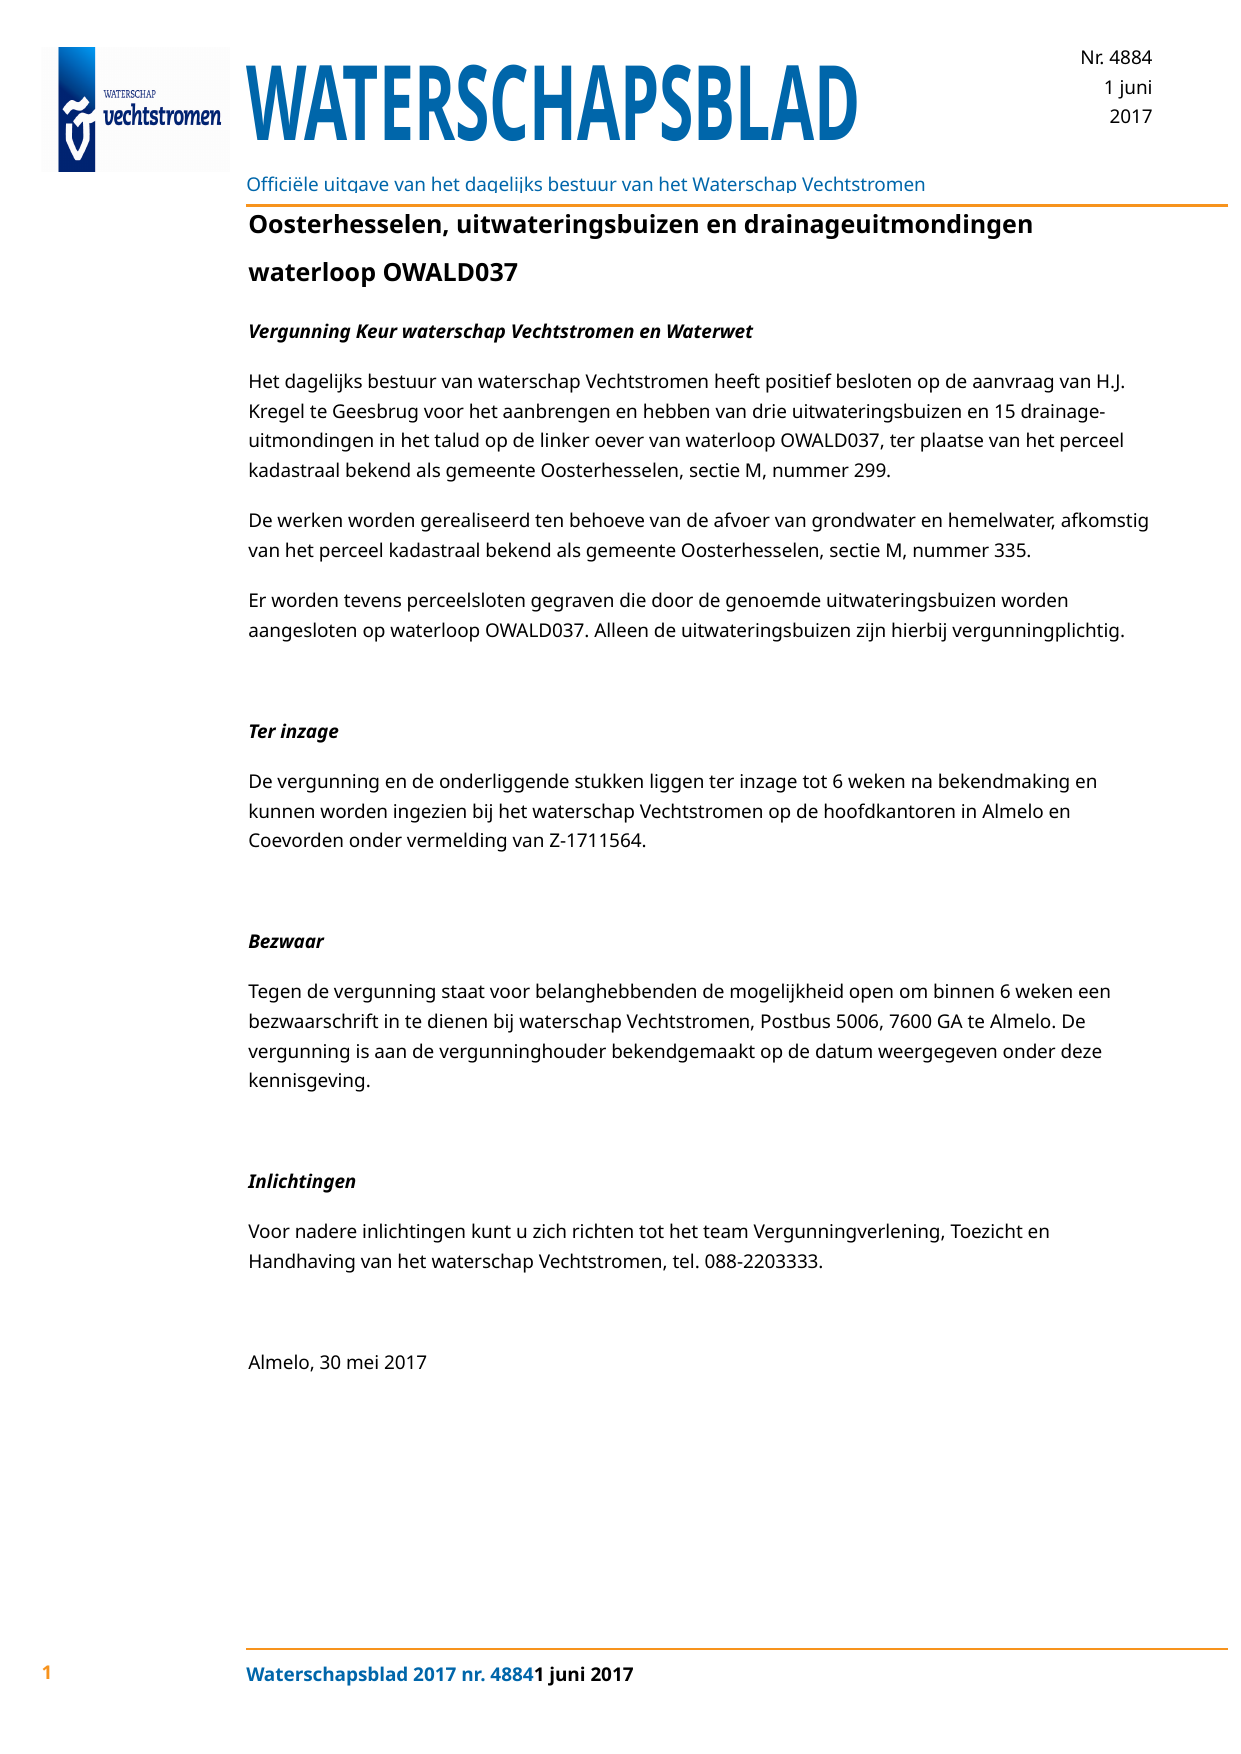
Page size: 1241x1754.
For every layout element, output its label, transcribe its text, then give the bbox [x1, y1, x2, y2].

text Inlichtingen [248, 1168, 1152, 1194]
text Almelo, 30 mei 2017 [248, 1349, 1152, 1375]
text Vergunning Keur waterschap Vechtstromen en Waterwet [248, 318, 1152, 344]
text Bezwaar [248, 928, 1152, 954]
text Het dagelijks bestuur van waterschap Vechtstromen heeft positief besloten op de aanvraag van H.J. Kregel te Geesbrug voor het aanbrengen en hebben van drie uitwateringsbuizen en 15 drainage-uitmondingen in het talud op de linker oever van waterloop OWALD037, ter plaatse van het perceel kadastraal bekend als gemeente Oosterhesselen, sectie M, nummer 299. [248, 368, 1152, 483]
text Tegen de vergunning staat voor belanghebbenden de mogelijkheid open om binnen 6 weken een bezwaarschrift in te dienen bij waterschap Vechtstromen, Postbus 5006, 7600 GA te Almelo. De vergunning is aan de vergunninghouder bekendgemaakt op de datum weergegeven onder deze kennisgeving. [248, 979, 1152, 1093]
text Ter inzage [248, 718, 1152, 744]
text De vergunning en de onderliggende stukken liggen ter inzage tot 6 weken na bekendmaking en kunnen worden ingezien bij het waterschap Vechtstromen op de hoofdkantoren in Almelo en Coevorden onder vermelding van Z-1711564. [248, 768, 1152, 853]
picture [41, 47, 231, 172]
text Oosterhesselen, uitwateringsbuizen en drainageuitmondingen waterloop OWALD037 [248, 207, 1152, 288]
text Voor nadere inlichtingen kunt u zich richten tot het team Vergunningverlening, Toezicht en Handhaving van het waterschap Vechtstromen, tel. 088-2203333. [248, 1219, 1152, 1274]
text De werken worden gerealiseerd ten behoeve van de afvoer van grondwater en hemelwater, afkomstig van het perceel kadastraal bekend als gemeente Oosterhesselen, sectie M, nummer 335. [248, 507, 1152, 563]
text Er worden tevens perceelsloten gegraven die door de genoemde uitwateringsbuizen worden aangesloten op waterloop OWALD037. Alleen de uitwateringsbuizen zijn hierbij vergunningplichtig. [248, 587, 1152, 643]
